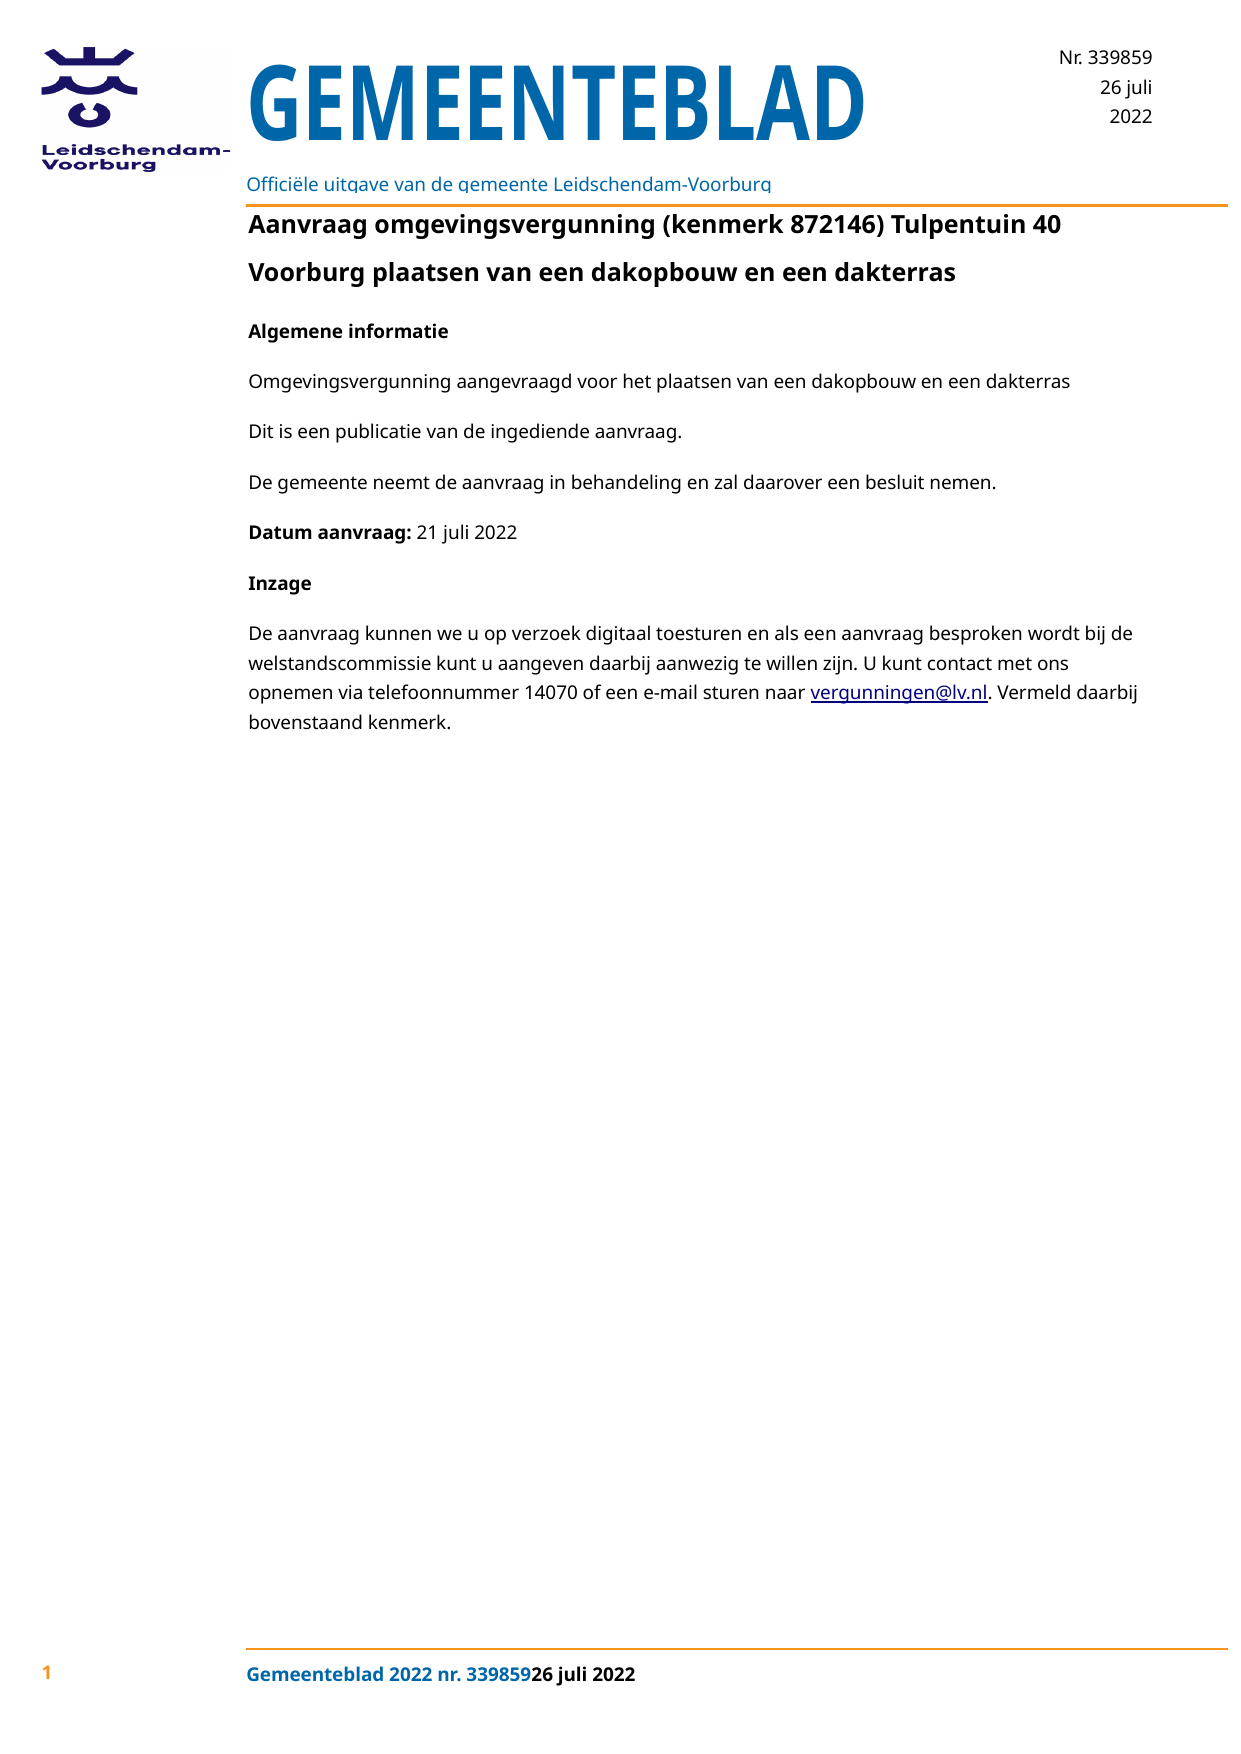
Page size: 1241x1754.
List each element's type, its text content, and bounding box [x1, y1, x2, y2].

text Algemene informatie [248, 318, 1152, 344]
picture [41, 47, 231, 172]
text Inzage [248, 570, 1152, 596]
text Aanvraag omgevingsvergunning (kenmerk 872146) Tulpentuin 40 Voorburg plaatsen van een dakopbouw en een dakterras [248, 207, 1152, 288]
text De gemeente neemt de aanvraag in behandeling en zal daarover een besluit nemen. [248, 469, 1152, 495]
text De aanvraag kunnen we u op verzoek digitaal toesturen en als een aanvraag besproken wordt bij de welstandscommissie kunt u aangeven daarbij aanwezig te willen zijn. U kunt contact met ons opnemen via telefoonnummer 14070 of een e-mail sturen naar vergunningen@lv.nl. Vermeld daarbij bovenstaand kenmerk. [248, 620, 1152, 735]
text Dit is een publicatie van de ingediende aanvraag. [248, 419, 1152, 444]
text Datum aanvraag: 21 juli 2022 [248, 519, 1152, 545]
text Omgevingsvergunning aangevraagd voor het plaatsen van een dakopbouw en een dakterras [248, 368, 1152, 394]
